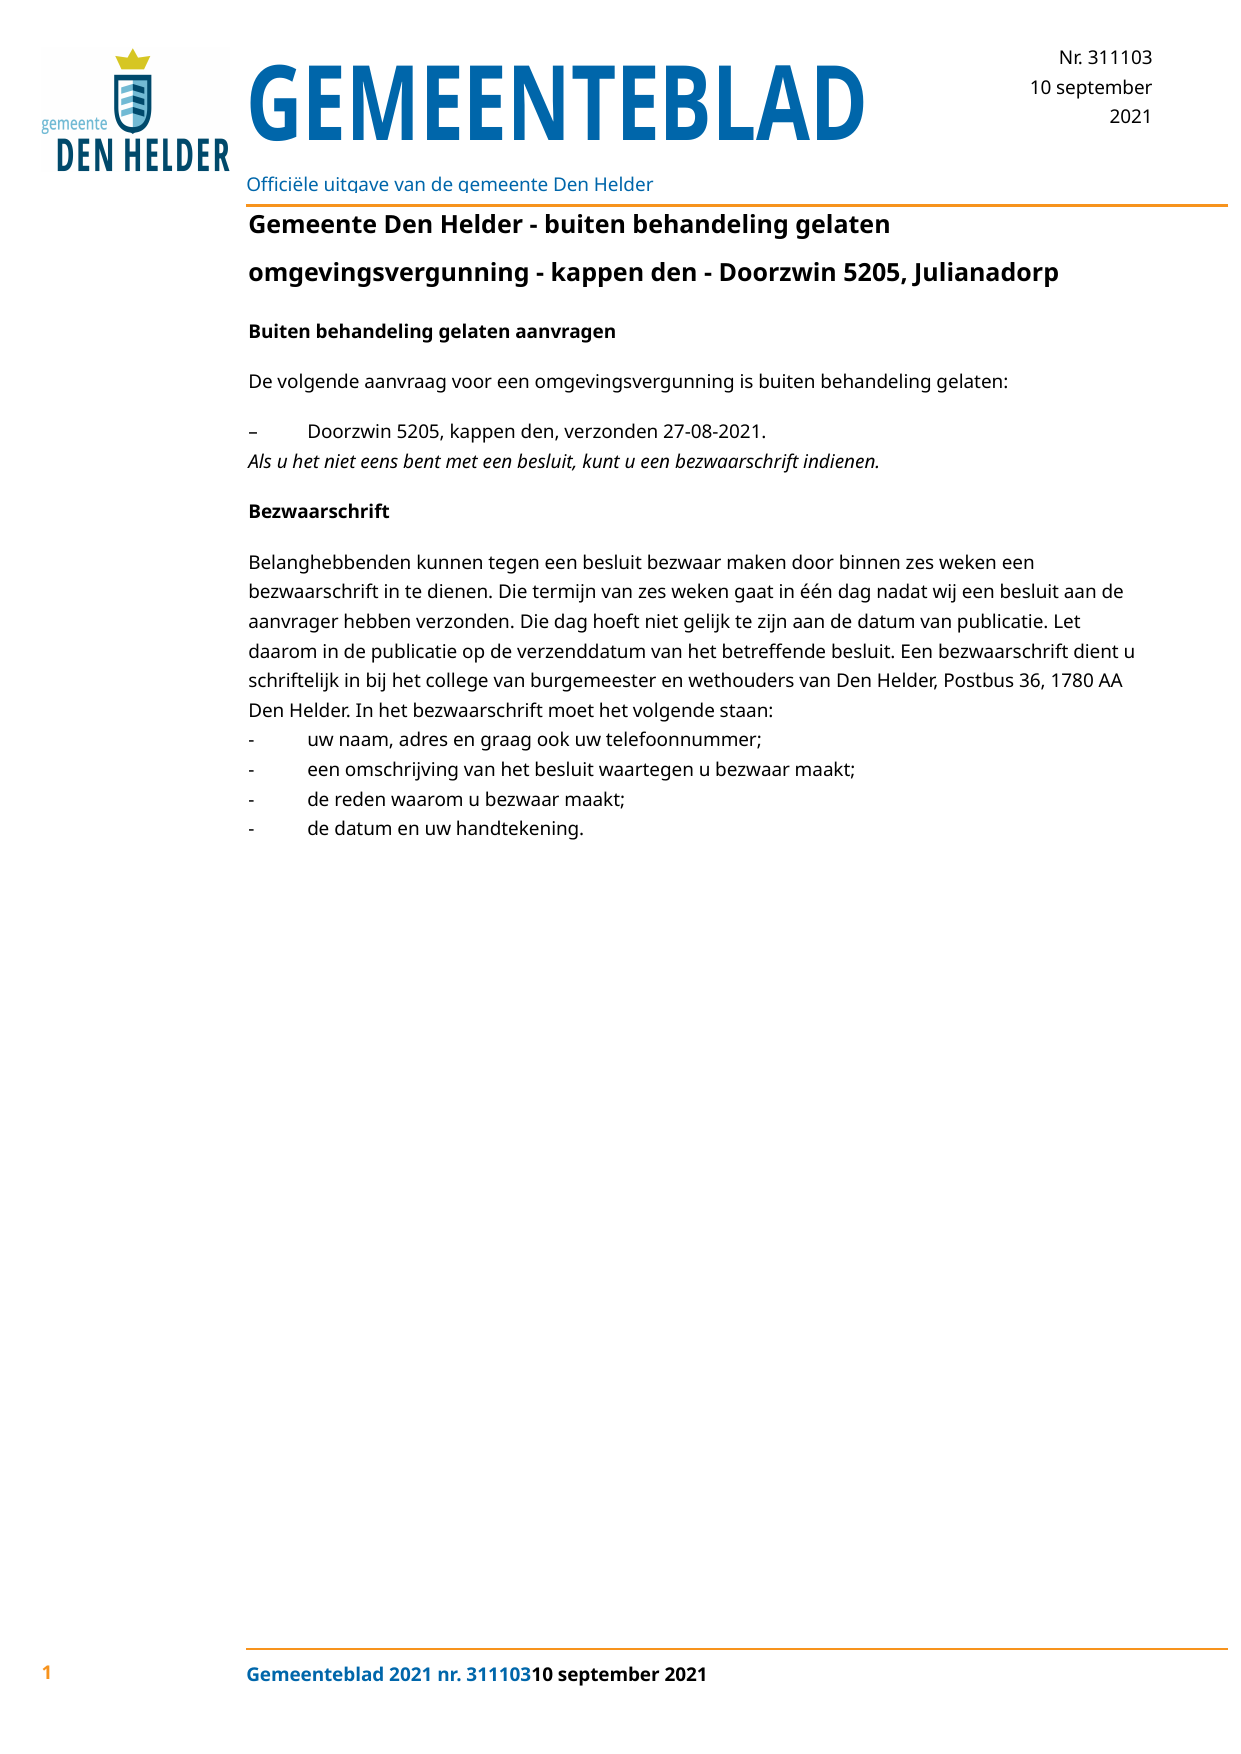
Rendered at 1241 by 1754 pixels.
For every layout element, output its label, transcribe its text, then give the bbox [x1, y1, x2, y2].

text Bezwaarschrift [248, 499, 1152, 524]
list de reden waarom u bezwaar maakt; [248, 786, 1152, 812]
picture [63, 144, 68, 165]
picture [41, 47, 231, 172]
text Gemeente Den Helder - buiten behandeling gelaten omgevingsvergunning - kappen den - Doorzwin 5205, Julianadorp [248, 207, 1152, 288]
list uw naam, adres en graag ook uw telefoonnummer; [248, 727, 1152, 752]
picture [100, 154, 106, 172]
text Belanghebbenden kunnen tegen een besluit bezwaar maken door binnen zes weken een bezwaarschrift in te dienen. Die termijn van zes weken gaat in één dag nadat wij een besluit aan de aanvrager hebben verzonden. Die dag hoeft niet gelijk te zijn aan de datum van publicatie. Let daarom in de publicatie op de verzenddatum van het betreffende besluit. Een bezwaarschrift dient u schriftelijk in bij het college van burgemeester en wethouders van Den Helder, Postbus 36, 1780 AA Den Helder. In het bezwaarschrift moet het volgende staan: [248, 549, 1152, 723]
list de datum en uw handtekening. [248, 815, 1152, 841]
list Doorzwin 5205, kappen den, verzonden 27-08-2021. [248, 419, 1152, 444]
picture [182, 144, 187, 165]
text De volgende aanvraag voor een omgevingsvergunning is buiten behandeling gelaten: [248, 368, 1152, 394]
text Buiten behandeling gelaten aanvragen [248, 318, 1152, 344]
list een omschrijving van het besluit waartegen u bezwaar maakt; [248, 756, 1152, 782]
picture [130, 157, 135, 172]
picture [220, 160, 224, 172]
text Als u het niet eens bent met een besluit, kunt u een bezwaarschrift indienen. [248, 448, 1152, 474]
